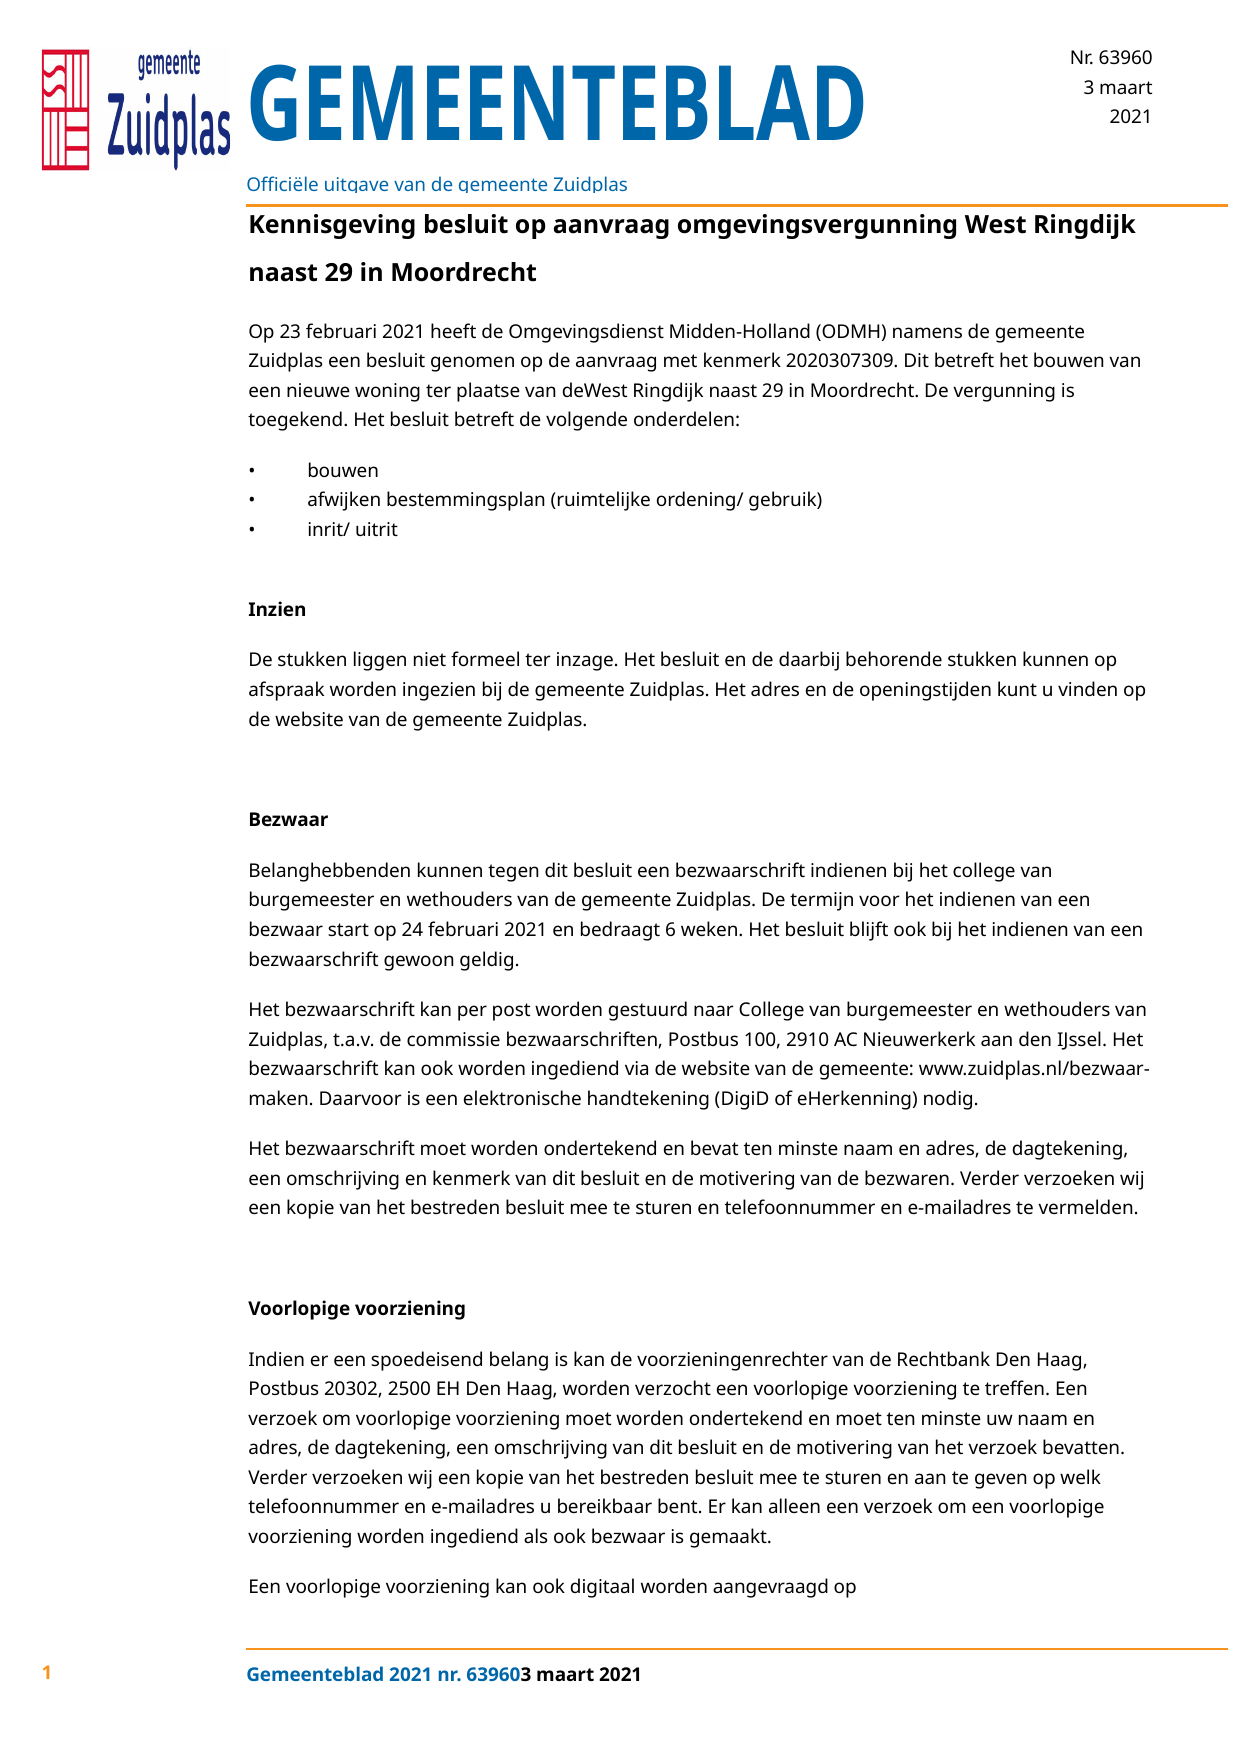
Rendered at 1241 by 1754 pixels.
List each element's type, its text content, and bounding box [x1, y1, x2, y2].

text Het bezwaarschrift moet worden ondertekend en bevat ten minste naam en adres, de dagtekening, een omschrijving en kenmerk van dit besluit en de motivering van de bezwaren. Verder verzoeken wij een kopie van het bestreden besluit mee te sturen en telefoonnummer en e-mailadres te vermelden. [248, 1135, 1152, 1220]
list afwijken bestemmingsplan (ruimtelijke ordening/ gebruik) [248, 487, 1152, 512]
text Belanghebbenden kunnen tegen dit besluit een bezwaarschrift indienen bij het college van burgemeester en wethouders van de gemeente Zuidplas. De termijn voor het indienen van een bezwaar start op 24 februari 2021 en bedraagt 6 weken. Het besluit blijft ook bij het indienen van een bezwaarschrift gewoon geldig. [248, 857, 1152, 972]
list bouwen [248, 457, 1152, 483]
text Een voorlopige voorziening kan ook digitaal worden aangevraagd op [248, 1574, 1152, 1599]
text Indien er een spoedeisend belang is kan de voorzieningenrechter van de Rechtbank Den Haag, Postbus 20302, 2500 EH Den Haag, worden verzocht een voorlopige voorziening te treffen. Een verzoek om voorlopige voorziening moet worden ondertekend en moet ten minste uw naam en adres, de dagtekening, een omschrijving van dit besluit en de motivering van het verzoek bevatten. Verder verzoeken wij een kopie van het bestreden besluit mee te sturen en aan te geven op welk telefoonnummer en e-mailadres u bereikbaar bent. Er kan alleen een verzoek om een voorlopige voorziening worden ingediend als ook bezwaar is gemaakt. [248, 1346, 1152, 1549]
text Bezwaar [248, 807, 1152, 832]
text Het bezwaarschrift kan per post worden gestuurd naar College van burgemeester en wethouders van Zuidplas, t.a.v. de commissie bezwaarschriften, Postbus 100, 2910 AC Nieuwerkerk aan den IJssel. Het bezwaarschrift kan ook worden ingediend via de website van de gemeente: www.zuidplas.nl/bezwaar-maken. Daarvoor is een elektronische handtekening (DigiD of eHerkenning) nodig. [248, 996, 1152, 1111]
text Inzien [248, 596, 1152, 622]
picture [41, 47, 231, 172]
text Kennisgeving besluit op aanvraag omgevingsvergunning West Ringdijk naast 29 in Moordrecht [248, 207, 1152, 288]
text De stukken liggen niet formeel ter inzage. Het besluit en de daarbij behorende stukken kunnen op afspraak worden ingezien bij de gemeente Zuidplas. Het adres en de openingstijden kunt u vinden op de website van de gemeente Zuidplas. [248, 647, 1152, 732]
list inrit/ uitrit [248, 516, 1152, 542]
text Op 23 februari 2021 heeft de Omgevingsdienst Midden-Holland (ODMH) namens de gemeente Zuidplas een besluit genomen op de aanvraag met kenmerk 2020307309. Dit betreft het bouwen van een nieuwe woning ter plaatse van deWest Ringdijk naast 29 in Moordrecht. De vergunning is toegekend. Het besluit betreft de volgende onderdelen: [248, 318, 1152, 432]
text Voorlopige voorziening [248, 1295, 1152, 1321]
